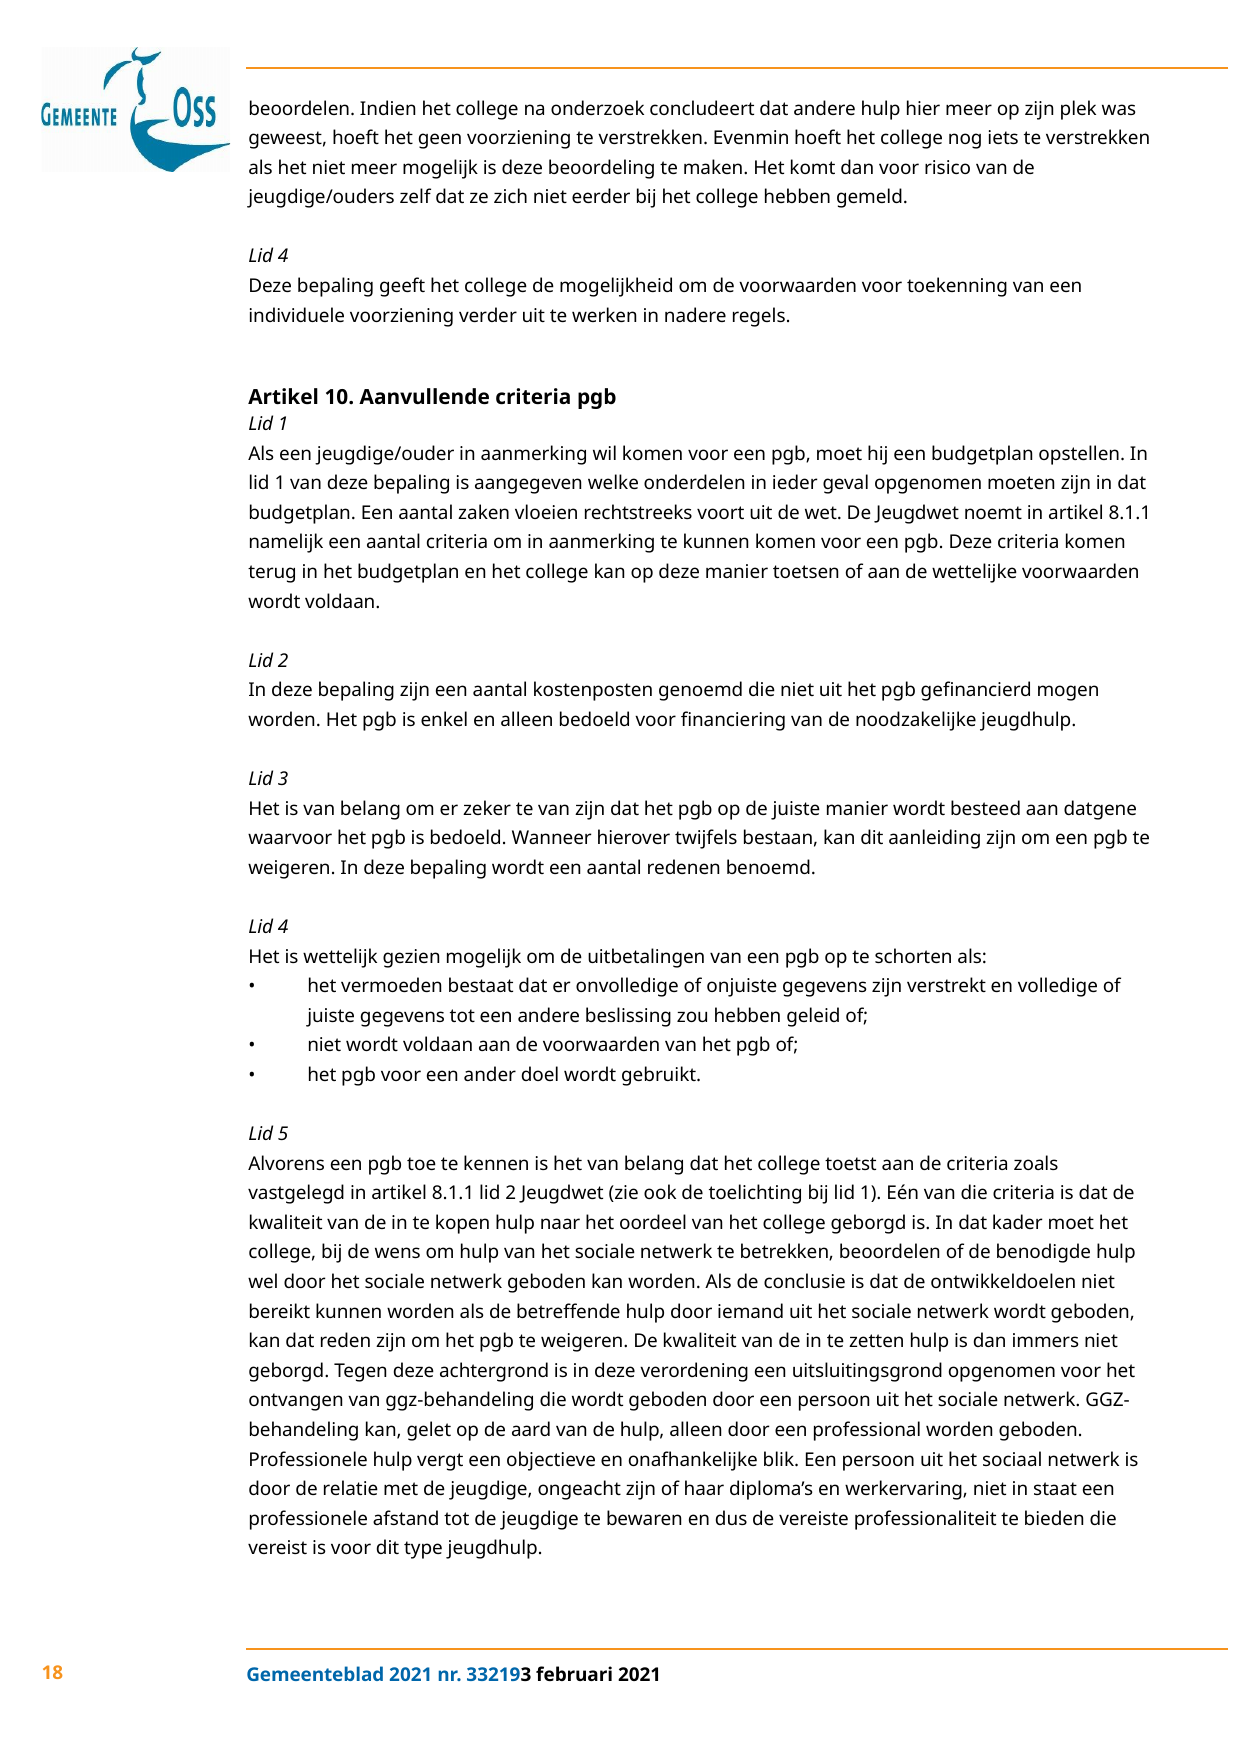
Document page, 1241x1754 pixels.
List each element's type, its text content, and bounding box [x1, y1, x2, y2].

list het pgb voor een ander doel wordt gebruikt. [248, 1061, 1152, 1087]
text Als een jeugdige/ouder in aanmerking wil komen voor een pgb, moet hij een budgetplan opstellen. In lid 1 van deze bepaling is aangegeven welke onderdelen in ieder geval opgenomen moeten zijn in dat budgetplan. Een aantal zaken vloeien rechtstreeks voort uit de wet. De Jeugdwet noemt in artikel 8.1.1 namelijk een aantal criteria om in aanmerking te kunnen komen voor een pgb. Deze criteria komen terug in het budgetplan en het college kan op deze manier toetsen of aan de wettelijke voorwaarden wordt voldaan. [248, 440, 1152, 613]
text Deze bepaling geeft het college de mogelijkheid om de voorwaarden voor toekenning van een individuele voorziening verder uit te werken in nadere regels. [248, 272, 1152, 328]
text In deze bepaling zijn een aantal kostenposten genoemd die niet uit het pgb gefinancierd mogen worden. Het pgb is enkel en alleen bedoeld voor financiering van de noodzakelijke jeugdhulp. [248, 677, 1152, 732]
text Artikel 10. Aanvullende criteria pgb [248, 382, 1152, 410]
text Het is van belang om er zeker te van zijn dat het pgb op de juiste manier wordt besteed aan datgene waarvoor het pgb is bedoeld. Wanneer hierover twijfels bestaan, kan dit aanleiding zijn om een pgb te weigeren. In deze bepaling wordt een aantal redenen benoemd. [248, 795, 1152, 880]
text Lid 4 [248, 913, 1152, 939]
picture [41, 47, 231, 172]
text Het is wettelijk gezien mogelijk om de uitbetalingen van een pgb op te schorten als: [248, 943, 1152, 968]
text Lid 4 [248, 243, 1152, 268]
text Lid 3 [248, 765, 1152, 791]
text Lid 2 [248, 647, 1152, 673]
text beoordelen. Indien het college na onderzoek concludeert dat andere hulp hier meer op zijn plek was geweest, hoeft het geen voorziening te verstrekken. Evenmin hoeft het college nog iets te verstrekken als het niet meer mogelijk is deze beoordeling te maken. Het komt dan voor risico van de jeugdige/ouders zelf dat ze zich niet eerder bij het college hebben gemeld. [248, 95, 1152, 209]
text Alvorens een pgb toe te kennen is het van belang dat het college toetst aan de criteria zoals vastgelegd in artikel 8.1.1 lid 2 Jeugdwet (zie ook de toelichting bij lid 1). Eén van die criteria is dat de kwaliteit van de in te kopen hulp naar het oordeel van het college geborgd is. In dat kader moet het college, bij de wens om hulp van het sociale netwerk te betrekken, beoordelen of de benodigde hulp wel door het sociale netwerk geboden kan worden. Als de conclusie is dat de ontwikkeldoelen niet bereikt kunnen worden als de betreffende hulp door iemand uit het sociale netwerk wordt geboden, kan dat reden zijn om het pgb te weigeren. De kwaliteit van de in te zetten hulp is dan immers niet geborgd. Tegen deze achtergrond is in deze verordening een uitsluitingsgrond opgenomen voor het ontvangen van ggz-behandeling die wordt geboden door een persoon uit het sociale netwerk. GGZ-behandeling kan, gelet op de aard van de hulp, alleen door een professional worden geboden. Professionele hulp vergt een objectieve en onafhankelijke blik. Een persoon uit het sociaal netwerk is door de relatie met de jeugdige, ongeacht zijn of haar diploma’s en werkervaring, niet in staat een professionele afstand tot de jeugdige te bewaren en dus de vereiste professionaliteit te bieden die vereist is voor dit type jeugdhulp. [248, 1150, 1152, 1560]
list het vermoeden bestaat dat er onvolledige of onjuiste gegevens zijn verstrekt en volledige of juiste gegevens tot een andere beslissing zou hebben geleid of; [248, 972, 1152, 1028]
list niet wordt voldaan aan de voorwaarden van het pgb of; [248, 1032, 1152, 1057]
text Lid 1 [248, 410, 1152, 436]
text Lid 5 [248, 1120, 1152, 1146]
